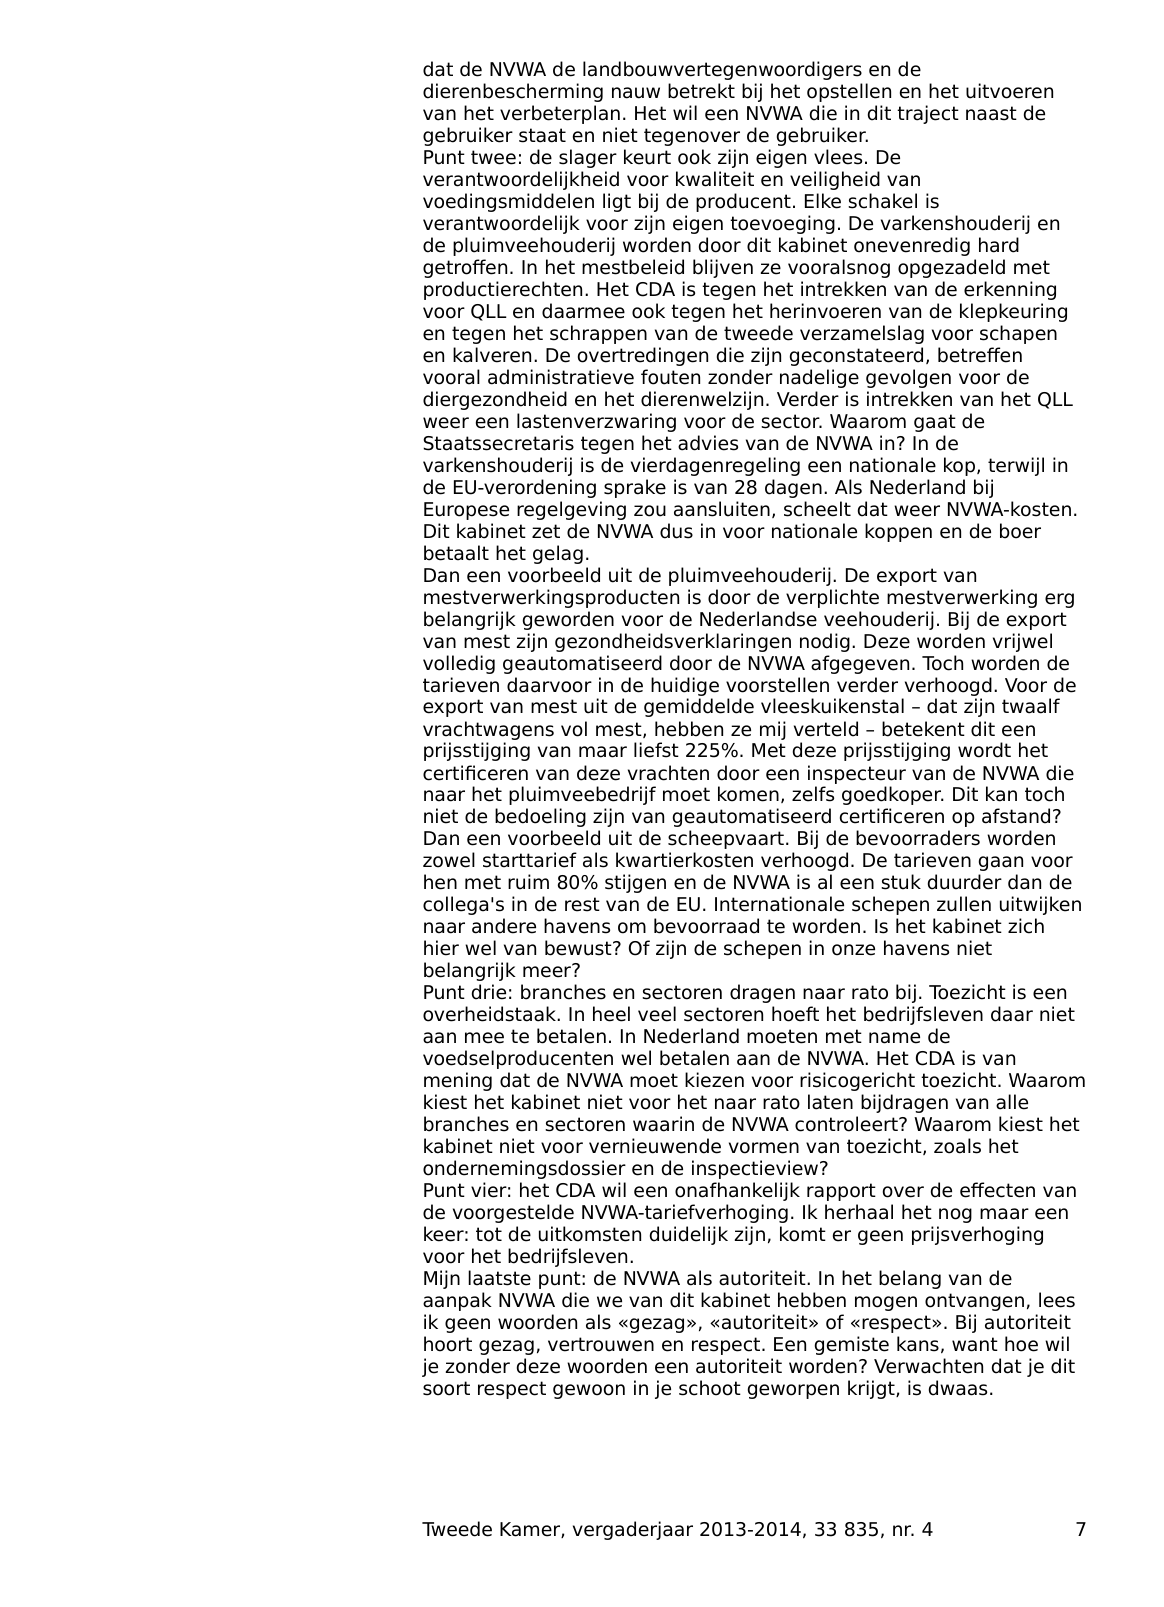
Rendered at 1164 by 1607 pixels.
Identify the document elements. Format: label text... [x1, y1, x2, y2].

text Punt vier: het CDA wil een onafhankelijk rapport over de effecten van de voorgestelde NVWA-tariefverhoging. Ik herhaal het nog maar een keer: tot de uitkomsten duidelijk zijn, komt er geen prijsverhoging voor het bedrijfsleven. [422, 1180, 1087, 1268]
text Punt drie: branches en sectoren dragen naar rato bij. Toezicht is een overheidstaak. In heel veel sectoren hoeft het bedrijfsleven daar niet aan mee te betalen. In Nederland moeten met name de voedselproducenten wel betalen aan de NVWA. Het CDA is van mening dat de NVWA moet kiezen voor risicogericht toezicht. Waarom kiest het kabinet niet voor het naar rato laten bijdragen van alle branches en sectoren waarin de NVWA controleert? Waarom kiest het kabinet niet voor vernieuwende vormen van toezicht, zoals het ondernemingsdossier en de inspectieview? [422, 982, 1087, 1180]
text dat de NVWA de landbouwvertegenwoordigers en de dierenbescherming nauw betrekt bij het opstellen en het uitvoeren van het verbeterplan. Het wil een NVWA die in dit traject naast de gebruiker staat en niet tegenover de gebruiker. [422, 59, 1087, 147]
text Punt twee: de slager keurt ook zijn eigen vlees. De verantwoordelijkheid voor kwaliteit en veiligheid van voedingsmiddelen ligt bij de producent. Elke schakel is verantwoordelijk voor zijn eigen toevoeging. De varkenshouderij en de pluimveehouderij worden door dit kabinet onevenredig hard getroffen. In het mestbeleid blijven ze vooralsnog opgezadeld met productierechten. Het CDA is tegen het intrekken van de erkenning voor QLL en daarmee ook tegen het herinvoeren van de klepkeuring en tegen het schrappen van de tweede verzamelslag voor schapen en kalveren. De overtredingen die zijn geconstateerd, betreffen vooral administratieve fouten zonder nadelige gevolgen voor de diergezondheid en het dierenwelzijn. Verder is intrekken van het QLL weer een lastenverzwaring voor de sector. Waarom gaat de Staatssecretaris tegen het advies van de NVWA in? In de varkenshouderij is de vierdagenregeling een nationale kop, terwijl in de EU-verordening sprake is van 28 dagen. Als Nederland bij Europese regelgeving zou aansluiten, scheelt dat weer NVWA-kosten. Dit kabinet zet de NVWA dus in voor nationale koppen en de boer betaalt het gelag. [422, 147, 1087, 564]
text Dan een voorbeeld uit de pluimveehouderij. De export van mestverwerkingsproducten is door de verplichte mestverwerking erg belangrijk geworden voor de Nederlandse veehouderij. Bij de export van mest zijn gezondheidsverklaringen nodig. Deze worden vrijwel volledig geautomatiseerd door de NVWA afgegeven. Toch worden de tarieven daarvoor in de huidige voorstellen verder verhoogd. Voor de export van mest uit de gemiddelde vleeskuikenstal – dat zijn twaalf vrachtwagens vol mest, hebben ze mij verteld – betekent dit een prijsstijging van maar liefst 225%. Met deze prijsstijging wordt het certificeren van deze vrachten door een inspecteur van de NVWA die naar het pluimveebedrijf moet komen, zelfs goedkoper. Dit kan toch niet de bedoeling zijn van geautomatiseerd certificeren op afstand? [422, 564, 1087, 828]
text Mijn laatste punt: de NVWA als autoriteit. In het belang van de aanpak NVWA die we van dit kabinet hebben mogen ontvangen, lees ik geen woorden als «gezag», «autoriteit» of «respect». Bij autoriteit hoort gezag, vertrouwen en respect. Een gemiste kans, want hoe wil je zonder deze woorden een autoriteit worden? Verwachten dat je dit soort respect gewoon in je schoot geworpen krijgt, is dwaas. [422, 1268, 1087, 1400]
text Dan een voorbeeld uit de scheepvaart. Bij de bevoorraders worden zowel starttarief als kwartierkosten verhoogd. De tarieven gaan voor hen met ruim 80% stijgen en de NVWA is al een stuk duurder dan de collega's in de rest van de EU. Internationale schepen zullen uitwijken naar andere havens om bevoorraad te worden. Is het kabinet zich hier wel van bewust? Of zijn de schepen in onze havens niet belangrijk meer? [422, 828, 1087, 982]
